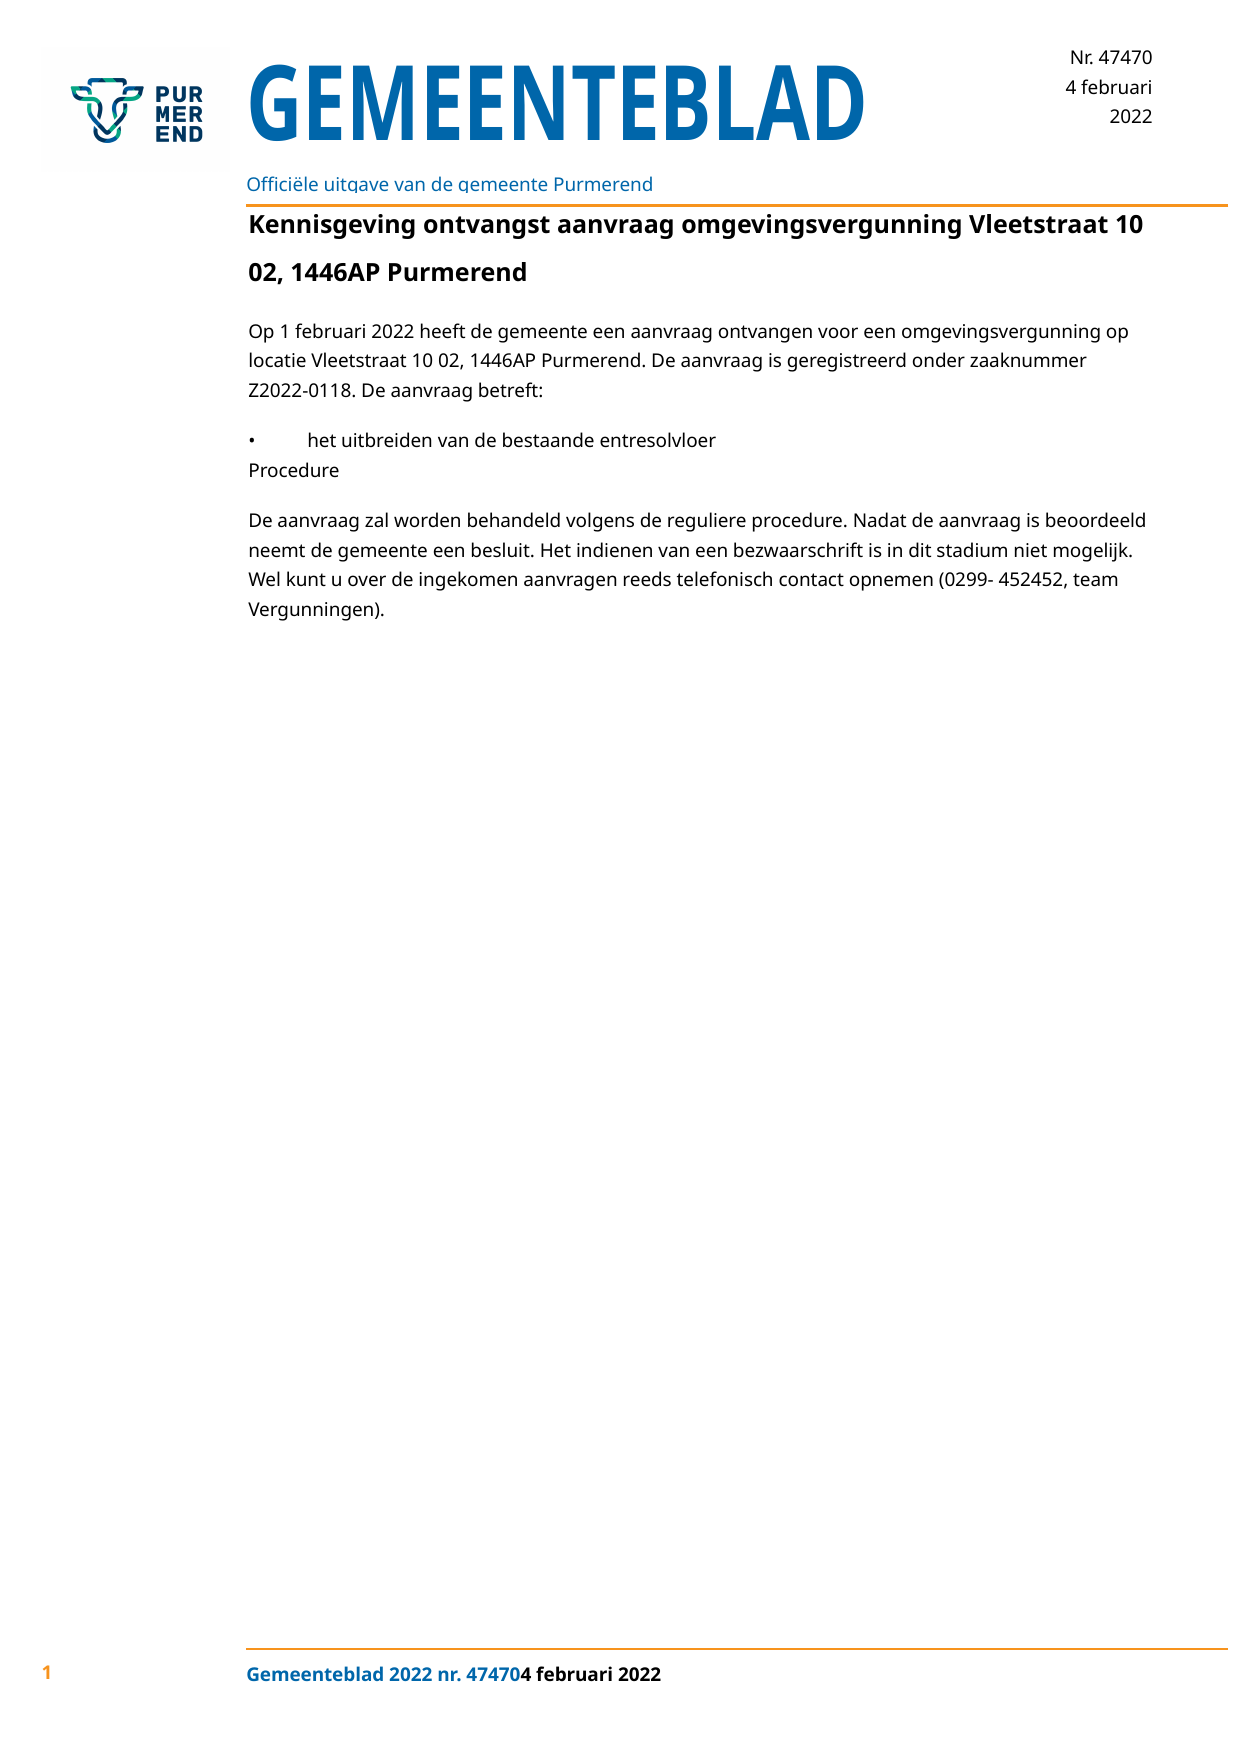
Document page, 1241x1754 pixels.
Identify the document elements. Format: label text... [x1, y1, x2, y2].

text Kennisgeving ontvangst aanvraag omgevingsvergunning Vleetstraat 10 02, 1446AP Purmerend [248, 207, 1152, 288]
text Op 1 februari 2022 heeft de gemeente een aanvraag ontvangen voor een omgevingsvergunning op locatie Vleetstraat 10 02, 1446AP Purmerend. De aanvraag is geregistreerd onder zaaknummer Z2022-0118. De aanvraag betreft: [248, 318, 1152, 403]
text De aanvraag zal worden behandeld volgens de reguliere procedure. Nadat de aanvraag is beoordeeld neemt de gemeente een besluit. Het indienen van een bezwaarschrift is in dit stadium niet mogelijk. Wel kunt u over de ingekomen aanvragen reeds telefonisch contact opnemen (0299- 452452, team Vergunningen). [248, 507, 1152, 622]
text Procedure [248, 457, 1152, 483]
list het uitbreiden van de bestaande entresolvloer [248, 427, 1152, 453]
picture [41, 47, 231, 172]
